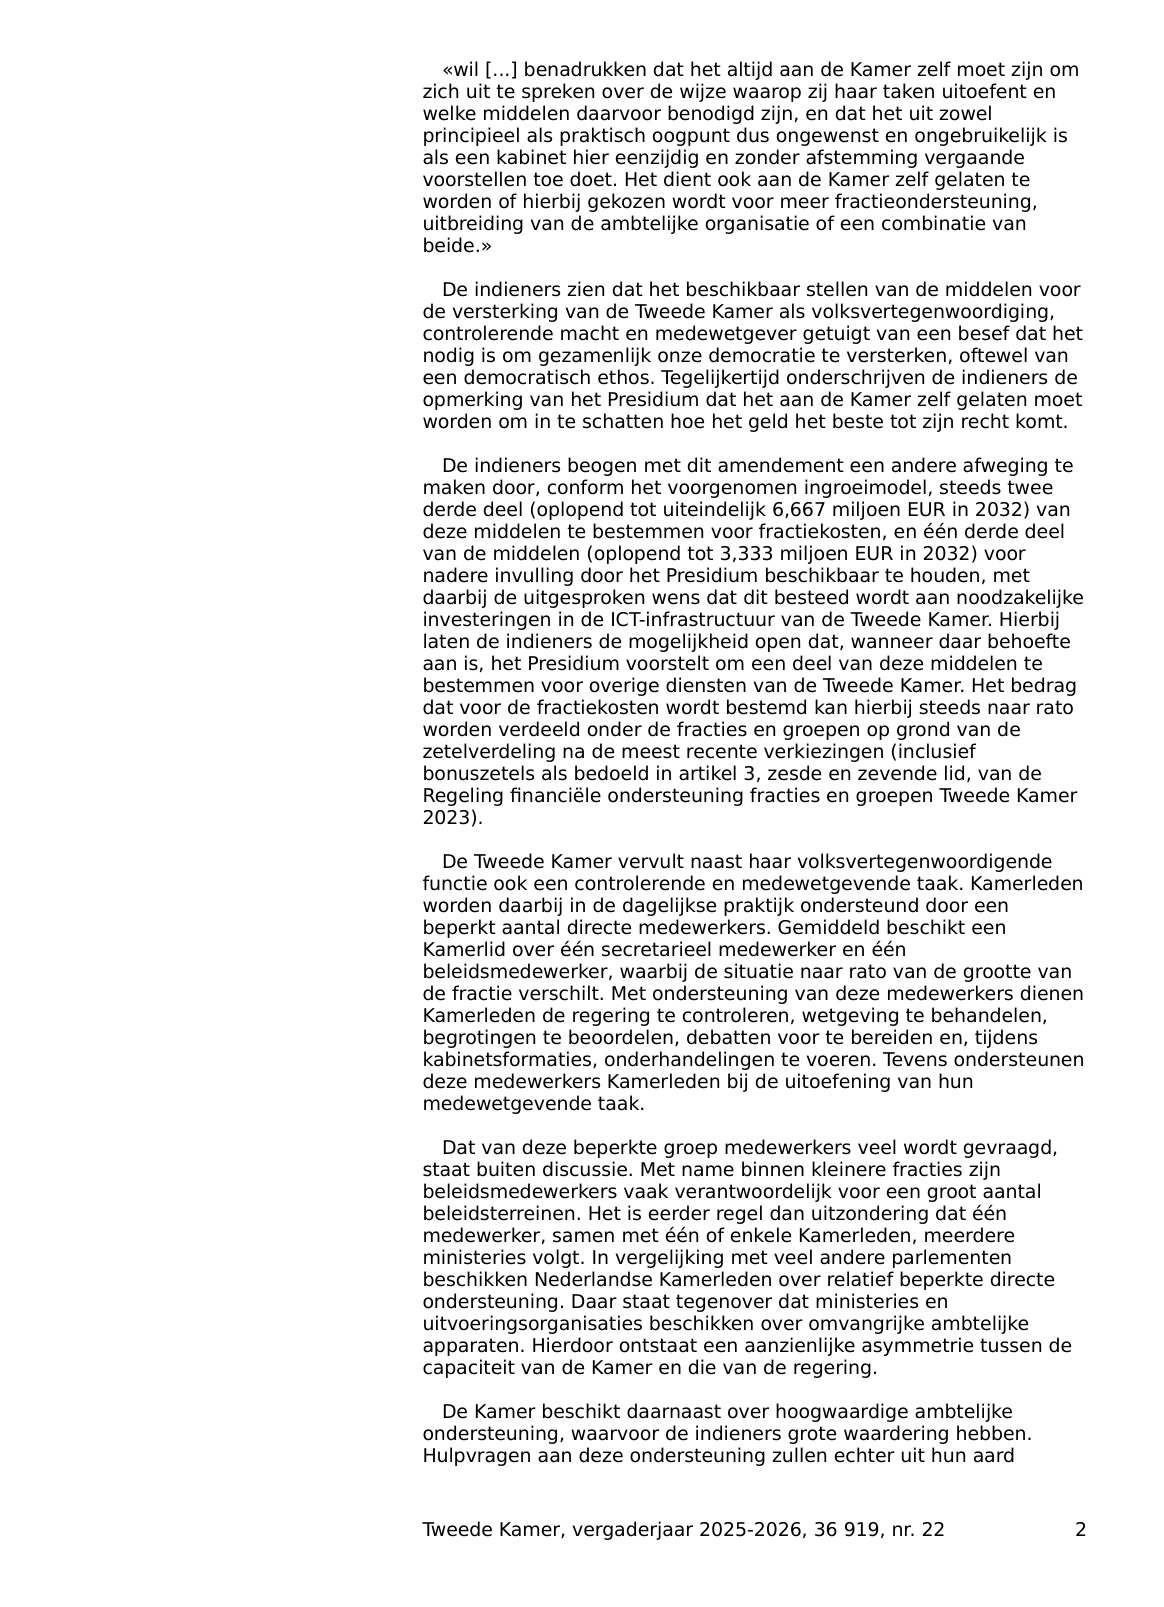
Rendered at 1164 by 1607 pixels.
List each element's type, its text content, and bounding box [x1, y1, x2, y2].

text Dat van deze beperkte groep medewerkers veel wordt gevraagd, staat buiten discussie. Met name binnen kleinere fracties zijn beleidsmedewerkers vaak verantwoordelijk voor een groot aantal beleidsterreinen. Het is eerder regel dan uitzondering dat één medewerker, samen met één of enkele Kamerleden, meerdere ministeries volgt. In vergelijking met veel andere parlementen beschikken Nederlandse Kamerleden over relatief beperkte directe ondersteuning. Daar staat tegenover dat ministeries en uitvoeringsorganisaties beschikken over omvangrijke ambtelijke apparaten. Hierdoor ontstaat een aanzienlijke asymmetrie tussen de capaciteit van de Kamer en die van de regering. [422, 1137, 1087, 1379]
text De Kamer beschikt daarnaast over hoogwaardige ambtelijke ondersteuning, waarvoor de indieners grote waardering hebben. Hulpvragen aan deze ondersteuning zullen echter uit hun aard [422, 1401, 1087, 1467]
text De indieners beogen met dit amendement een andere afweging te maken door, conform het voorgenomen ingroeimodel, steeds twee derde deel (oplopend tot uiteindelijk 6,667 miljoen EUR in 2032) van deze middelen te bestemmen voor fractiekosten, en één derde deel van de middelen (oplopend tot 3,333 miljoen EUR in 2032) voor nadere invulling door het Presidium beschikbaar te houden, met daarbij de uitgesproken wens dat dit besteed wordt aan noodzakelijke investeringen in de ICT-infrastructuur van de Tweede Kamer. Hierbij laten de indieners de mogelijkheid open dat, wanneer daar behoefte aan is, het Presidium voorstelt om een deel van deze middelen te bestemmen voor overige diensten van de Tweede Kamer. Het bedrag dat voor de fractiekosten wordt bestemd kan hierbij steeds naar rato worden verdeeld onder de fracties en groepen op grond van de zetelverdeling na de meest recente verkiezingen (inclusief bonuszetels als bedoeld in artikel 3, zesde en zevende lid, van de Regeling financiële ondersteuning fracties en groepen Tweede Kamer 2023). [422, 455, 1087, 829]
text «wil [...] benadrukken dat het altijd aan de Kamer zelf moet zijn om zich uit te spreken over de wijze waarop zij haar taken uitoefent en welke middelen daarvoor benodigd zijn, en dat het uit zowel principieel als praktisch oogpunt dus ongewenst en ongebruikelijk is als een kabinet hier eenzijdig en zonder afstemming vergaande voorstellen toe doet. Het dient ook aan de Kamer zelf gelaten te worden of hierbij gekozen wordt voor meer fractieondersteuning, uitbreiding van de ambtelijke organisatie of een combinatie van beide.» [422, 59, 1087, 257]
text De indieners zien dat het beschikbaar stellen van de middelen voor de versterking van de Tweede Kamer als volksvertegenwoordiging, controlerende macht en medewetgever getuigt van een besef dat het nodig is om gezamenlijk onze democratie te versterken, oftewel van een democratisch ethos. Tegelijkertijd onderschrijven de indieners de opmerking van het Presidium dat het aan de Kamer zelf gelaten moet worden om in te schatten hoe het geld het beste tot zijn recht komt. [422, 279, 1087, 433]
text De Tweede Kamer vervult naast haar volksvertegenwoordigende functie ook een controlerende en medewetgevende taak. Kamerleden worden daarbij in de dagelijkse praktijk ondersteund door een beperkt aantal directe medewerkers. Gemiddeld beschikt een Kamerlid over één secretarieel medewerker en één beleidsmedewerker, waarbij de situatie naar rato van de grootte van de fractie verschilt. Met ondersteuning van deze medewerkers dienen Kamerleden de regering te controleren, wetgeving te behandelen, begrotingen te beoordelen, debatten voor te bereiden en, tijdens kabinetsformaties, onderhandelingen te voeren. Tevens ondersteunen deze medewerkers Kamerleden bij de uitoefening van hun medewetgevende taak. [422, 851, 1087, 1115]
